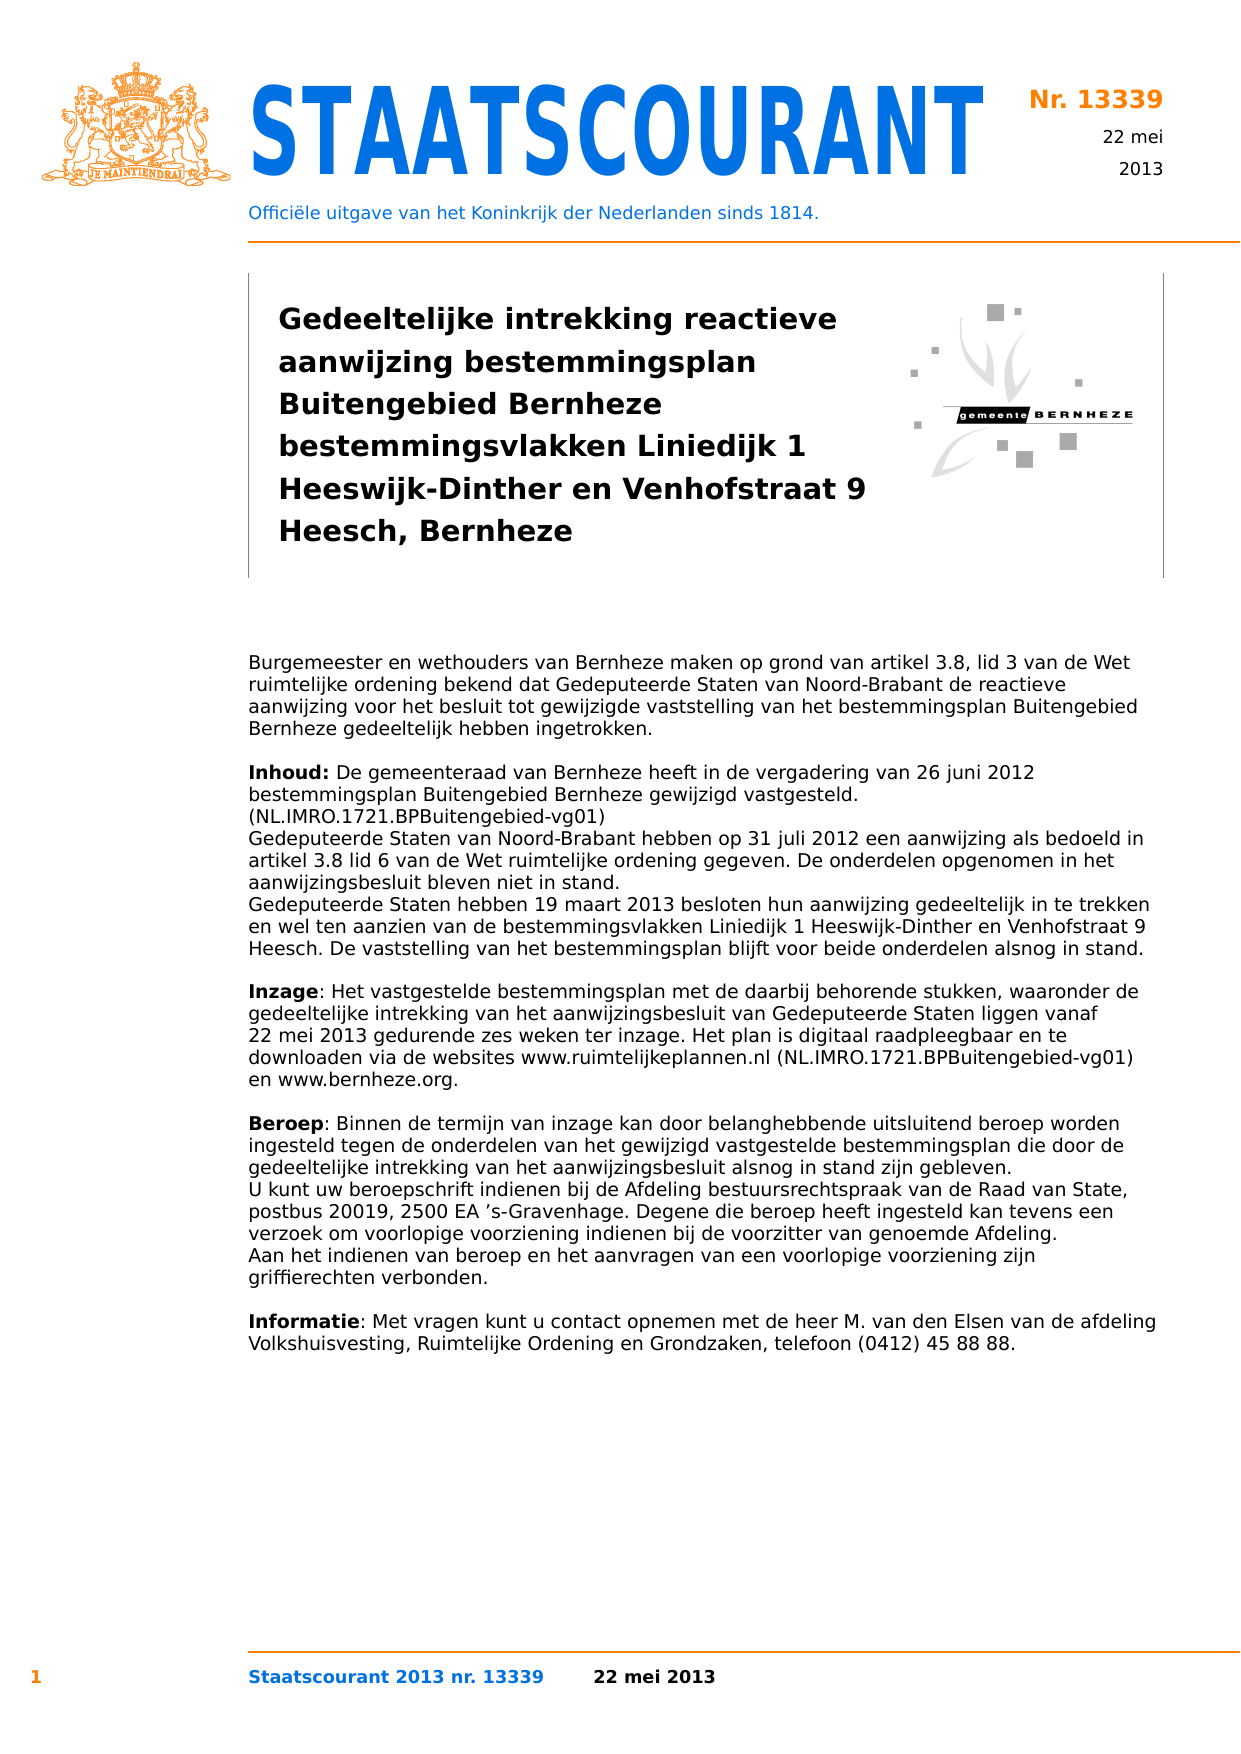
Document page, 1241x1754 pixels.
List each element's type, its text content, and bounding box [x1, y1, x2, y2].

text Inzage: Het vastgestelde bestemmingsplan met de daarbij behorende stukken, waaronder de gedeeltelijke intrekking van het aanwijzingsbesluit van Gedeputeerde Staten liggen vanaf 22 mei 2013 gedurende zes weken ter inzage. Het plan is digitaal raadpleegbaar en te downloaden via de websites www.ruimtelijkeplannen.nl (NL.IMRO.1721.BPBuitengebied-vg01) en www.bernheze.org. [248, 981, 1163, 1091]
table_cell 2013 [998, 153, 1240, 203]
table_cell 22 mei [998, 121, 1240, 153]
subtitle Gedeeltelijke intrekking reactieve aanwijzing bestemmingsplan Buitengebied Bernheze bestemmingsvlakken Liniedijk 1 Heeswijk-Dinther en Venhofstraat 9 Heesch, Bernheze [249, 273, 1163, 578]
text Burgemeester en wethouders van Bernheze maken op grond van artikel 3.8, lid 3 van de Wet ruimtelijke ordening bekend dat Gedeputeerde Staten van Noord-Brabant de reactieve aanwijzing voor het besluit tot gewijzigde vaststelling van het bestemmingsplan Buitengebied Bernheze gedeeltelijk hebben ingetrokken. [248, 652, 1163, 740]
text Inhoud: De gemeenteraad van Bernheze heeft in de vergadering van 26 juni 2012 bestemmingsplan Buitengebied Bernheze gewijzigd vastgesteld. (NL.IMRO.1721.BPBuitengebied-vg01) [248, 762, 1163, 828]
picture [909, 302, 1134, 480]
picture [41, 62, 231, 186]
text Informatie: Met vragen kunt u contact opnemen met de heer M. van den Elsen van de afdeling Volkshuisvesting, Ruimtelijke Ordening en Grondzaken, telefoon (0412) 45 88 88. [248, 1311, 1163, 1355]
text U kunt uw beroepschrift indienen bij de Afdeling bestuursrechtspraak van de Raad van State, postbus 20019, 2500 EA ’s-Gravenhage. Degene die beroep heeft ingesteld kan tevens een verzoek om voorlopige voorziening indienen bij de voorzitter van genoemde Afdeling. [248, 1179, 1163, 1245]
text Gedeputeerde Staten hebben 19 maart 2013 besloten hun aanwijzing gedeeltelijk in te trekken en wel ten aanzien van de bestemmingsvlakken Liniedijk 1 Heeswijk-Dinther en Venhofstraat 9 Heesch. De vaststelling van het bestemmingsplan blijft voor beide onderdelen alsnog in stand. [248, 893, 1163, 959]
table_header STAATSCOURANT [248, 62, 998, 203]
text Aan het indienen van beroep en het aanvragen van een voorlopige voorziening zijn griffierechten verbonden. [248, 1245, 1163, 1289]
table_header Nr. 13339 [998, 62, 1240, 121]
table_header [25, 62, 248, 241]
text Beroep: Binnen de termijn van inzage kan door belanghebbende uitsluitend beroep worden ingesteld tegen de onderdelen van het gewijzigd vastgestelde bestemmingsplan die door de gedeeltelijke intrekking van het aanwijzingsbesluit alsnog in stand zijn gebleven. [248, 1113, 1163, 1179]
text Gedeputeerde Staten van Noord-Brabant hebben op 31 juli 2012 een aanwijzing als bedoeld in artikel 3.8 lid 6 van de Wet ruimtelijke ordening gegeven. De onderdelen opgenomen in het aanwijzingsbesluit bleven niet in stand. [248, 828, 1163, 893]
table_cell Officiële uitgave van het Koninkrijk der Nederlanden sinds 1814. [248, 203, 1240, 241]
